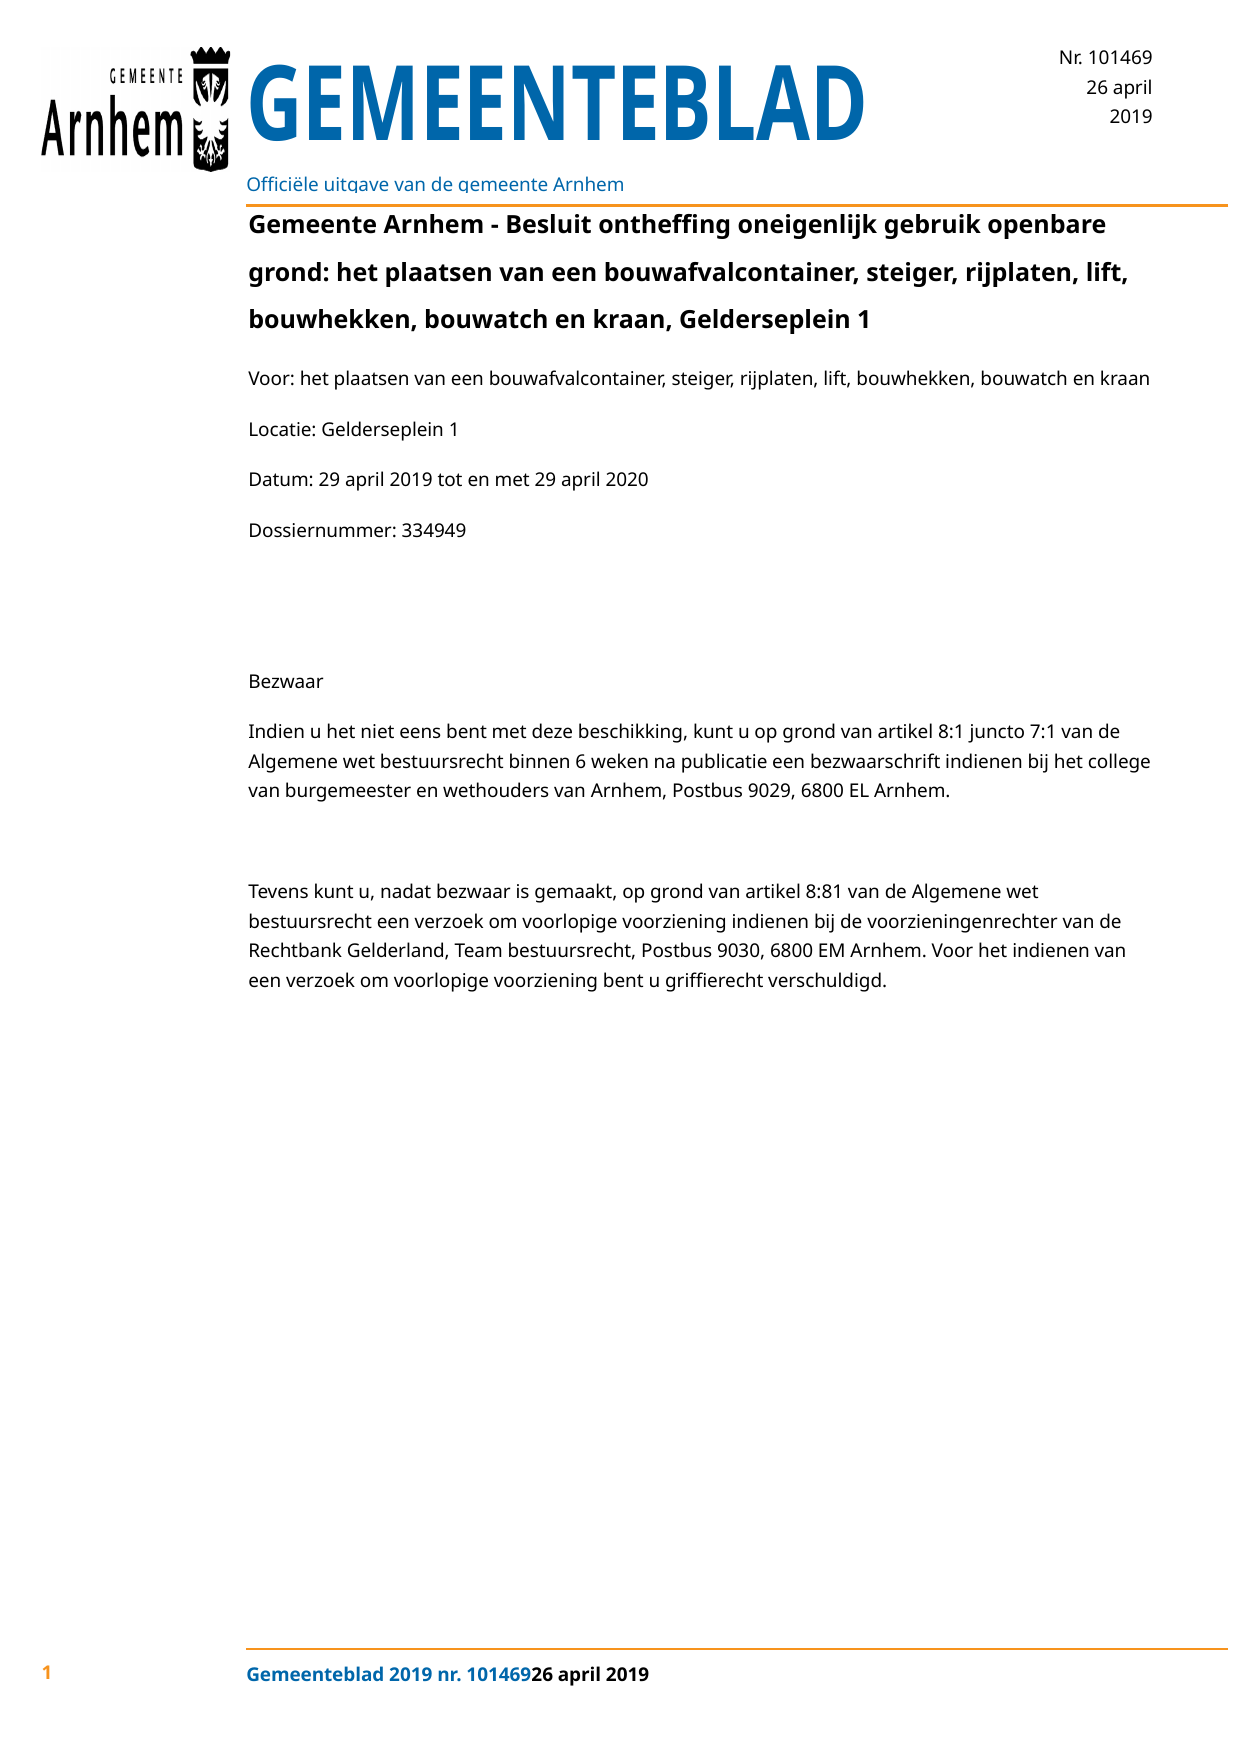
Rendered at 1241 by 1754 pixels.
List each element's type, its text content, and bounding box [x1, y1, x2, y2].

text Locatie: Gelderseplein 1 [248, 416, 1152, 442]
text Indien u het niet eens bent met deze beschikking, kunt u op grond van artikel 8:1 juncto 7:1 van de Algemene wet bestuursrecht binnen 6 weken na publicatie een bezwaarschrift indienen bij het college van burgemeester en wethouders van Arnhem, Postbus 9029, 6800 EL Arnhem. [248, 718, 1152, 803]
text Datum: 29 april 2019 tot en met 29 april 2020 [248, 466, 1152, 492]
text Tevens kunt u, nadat bezwaar is gemaakt, op grond van artikel 8:81 van de Algemene wet bestuursrecht een verzoek om voorlopige voorziening indienen bij de voorzieningenrechter van de Rechtbank Gelderland, Team bestuursrecht, Postbus 9030, 6800 EM Arnhem. Voor het indienen van een verzoek om voorlopige voorziening bent u griffierecht verschuldigd. [248, 878, 1152, 993]
text Dossiernummer: 334949 [248, 517, 1152, 542]
picture [41, 47, 231, 172]
text Voor: het plaatsen van een bouwafvalcontainer, steiger, rijplaten, lift, bouwhekken, bouwatch en kraan [248, 366, 1152, 391]
text Gemeente Arnhem - Besluit ontheffing oneigenlijk gebruik openbare grond: het plaatsen van een bouwafvalcontainer, steiger, rijplaten, lift, bouwhekken, bouwatch en kraan, Gelderseplein 1 [248, 207, 1152, 336]
text Bezwaar [248, 668, 1152, 694]
